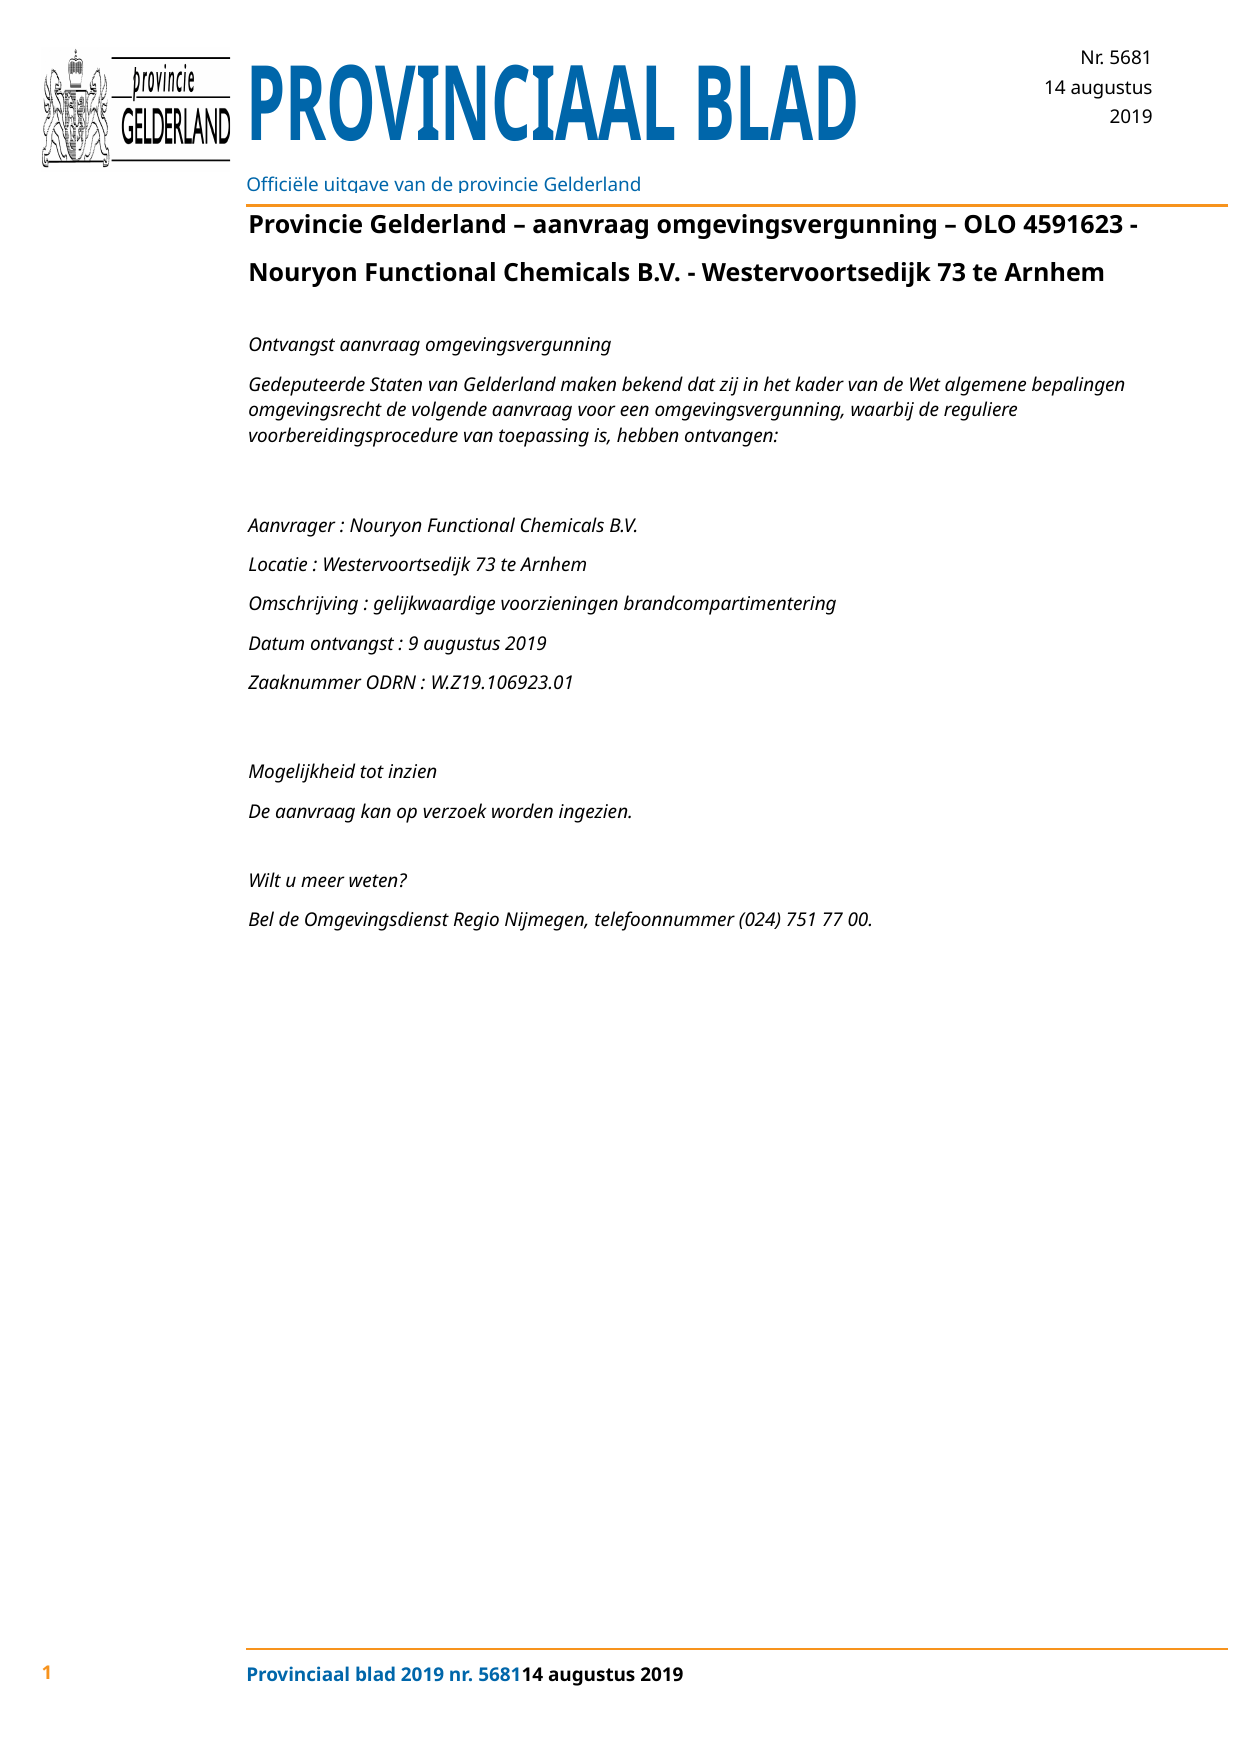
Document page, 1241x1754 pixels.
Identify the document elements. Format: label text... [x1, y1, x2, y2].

text Gedeputeerde Staten van Gelderland maken bekend dat zij in het kader van de Wet algemene bepalingen omgevingsrecht de volgende aanvraag voor een omgevingsvergunning, waarbij de reguliere voorbereidingsprocedure van toepassing is, hebben ontvangen: [248, 371, 1152, 448]
text Provincie Gelderland – aanvraag omgevingsvergunning – OLO 4591623 - Nouryon Functional Chemicals B.V. - Westervoortsedijk 73 te Arnhem [248, 207, 1152, 288]
text Omschrijving : gelijkwaardige voorzieningen brandcompartimentering [248, 590, 1152, 616]
text Bel de Omgevingsdienst Regio Nijmegen, telefoonnummer (024) 751 77 00. [248, 906, 1152, 932]
text Ontvangst aanvraag omgevingsvergunning [248, 331, 1152, 357]
text Datum ontvangst : 9 augustus 2019 [248, 630, 1152, 655]
text De aanvraag kan op verzoek worden ingezien. [248, 798, 1152, 824]
text Locatie : Westervoortsedijk 73 te Arnhem [248, 551, 1152, 577]
picture [41, 47, 231, 172]
text Aanvrager : Nouryon Functional Chemicals B.V. [248, 512, 1152, 538]
text Mogelijkheid tot inzien [248, 759, 1152, 784]
text Zaaknummer ODRN : W.Z19.106923.01 [248, 669, 1152, 695]
text Wilt u meer weten? [248, 867, 1152, 892]
